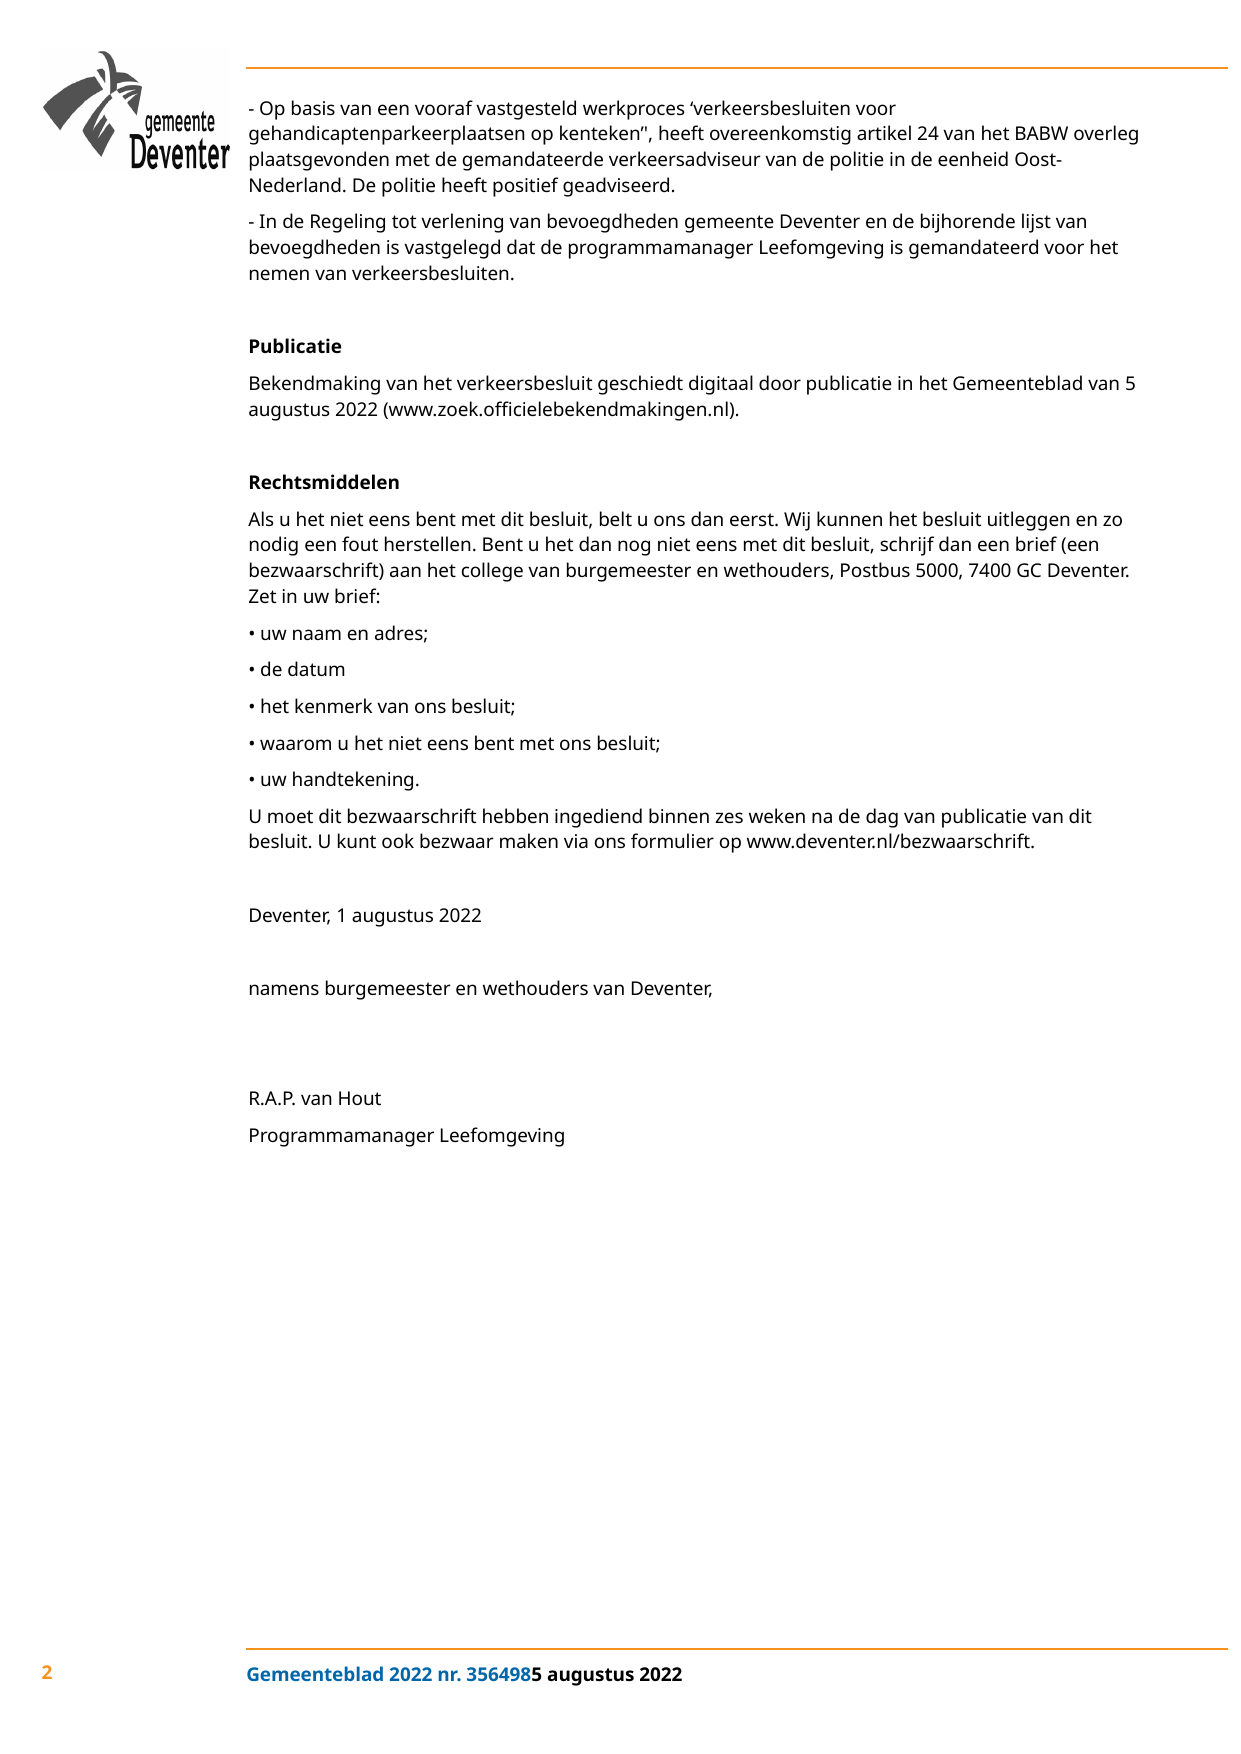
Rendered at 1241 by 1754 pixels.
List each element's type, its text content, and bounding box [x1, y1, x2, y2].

text - Op basis van een vooraf vastgesteld werkproces ‘verkeersbesluiten voor gehandicaptenparkeerplaatsen op kenteken’', heeft overeenkomstig artikel 24 van het BABW overleg plaatsgevonden met de gemandateerde verkeersadviseur van de politie in de eenheid Oost-Nederland. De politie heeft positief geadviseerd. [248, 95, 1152, 198]
text • de datum [248, 656, 1152, 682]
picture [41, 47, 231, 172]
text Publicatie [248, 333, 1152, 359]
text Deventer, 1 augustus 2022 [248, 902, 1152, 928]
text Bekendmaking van het verkeersbesluit geschiedt digitaal door publicatie in het Gemeenteblad van 5 augustus 2022 (www.zoek.officielebekendmakingen.nl). [248, 370, 1152, 422]
text • het kenmerk van ons besluit; [248, 693, 1152, 719]
text Rechtsmiddelen [248, 469, 1152, 495]
text Programmamanager Leefomgeving [248, 1122, 1152, 1148]
text • waarom u het niet eens bent met ons besluit; [248, 730, 1152, 755]
text • uw handtekening. [248, 766, 1152, 792]
text namens burgemeester en wethouders van Deventer, [248, 975, 1152, 1001]
text U moet dit bezwaarschrift hebben ingediend binnen zes weken na de dag van publicatie van dit besluit. U kunt ook bezwaar maken via ons formulier op www.deventer.nl/bezwaarschrift. [248, 803, 1152, 854]
text R.A.P. van Hout [248, 1085, 1152, 1111]
text • uw naam en adres; [248, 620, 1152, 645]
text - In de Regeling tot verlening van bevoegdheden gemeente Deventer en de bijhorende lijst van bevoegdheden is vastgelegd dat de programmamanager Leefomgeving is gemandateerd voor het nemen van verkeersbesluiten. [248, 209, 1152, 286]
text Als u het niet eens bent met dit besluit, belt u ons dan eerst. Wij kunnen het besluit uitleggen en zo nodig een fout herstellen. Bent u het dan nog niet eens met dit besluit, schrijf dan een brief (een bezwaarschrift) aan het college van burgemeester en wethouders, Postbus 5000, 7400 GC Deventer. Zet in uw brief: [248, 506, 1152, 609]
